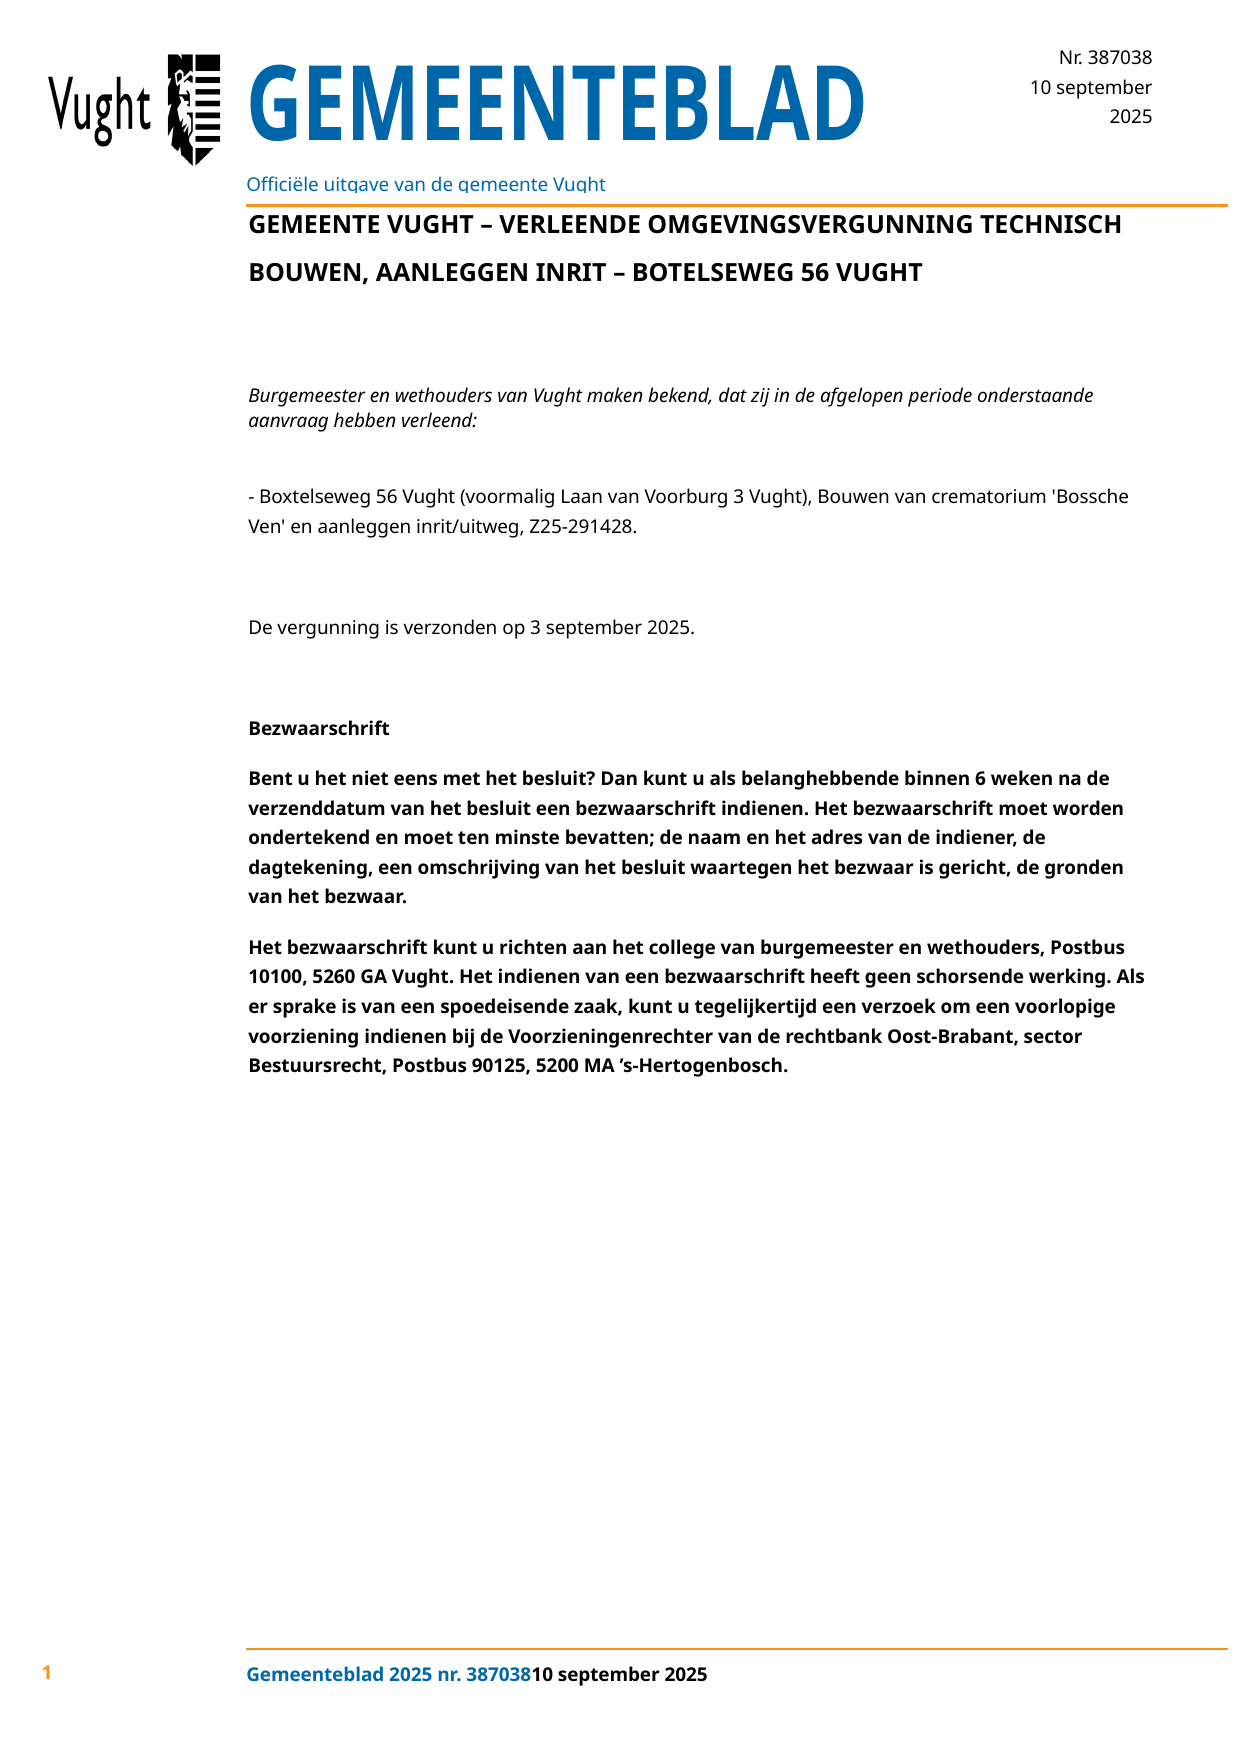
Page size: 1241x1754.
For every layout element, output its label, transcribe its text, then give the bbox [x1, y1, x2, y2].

text - Boxtelseweg 56 Vught (voormalig Laan van Voorburg 3 Vught), Bouwen van crematorium 'Bossche Ven' en aanleggen inrit/uitweg, Z25-291428. [248, 484, 1152, 539]
picture [41, 47, 231, 172]
text Burgemeester en wethouders van Vught maken bekend, dat zij in de afgelopen periode onderstaande aanvraag hebben verleend: [248, 382, 1152, 433]
text GEMEENTE VUGHT – VERLEENDE OMGEVINGSVERGUNNING TECHNISCH BOUWEN, AANLEGGEN INRIT – BOTELSEWEG 56 VUGHT [248, 207, 1152, 288]
text Bezwaarschrift [248, 715, 1152, 741]
text Bent u het niet eens met het besluit? Dan kunt u als belanghebbende binnen 6 weken na de verzenddatum van het besluit een bezwaarschrift indienen. Het bezwaarschrift moet worden ondertekend en moet ten minste bevatten; de naam en het adres van de indiener, de dagtekening, een omschrijving van het besluit waartegen het bezwaar is gericht, de gronden van het bezwaar. [248, 765, 1152, 909]
text Het bezwaarschrift kunt u richten aan het college van burgemeester en wethouders, Postbus 10100, 5260 GA Vught. Het indienen van een bezwaarschrift heeft geen schorsende werking. Als er sprake is van een spoedeisende zaak, kunt u tegelijkertijd een verzoek om een voorlopige voorziening indienen bij de Voorzieningenrechter van de rechtbank Oost-Brabant, sector Bestuursrecht, Postbus 90125, 5200 MA ’s-Hertogenbosch. [248, 934, 1152, 1078]
text De vergunning is verzonden op 3 september 2025. [248, 614, 1152, 640]
